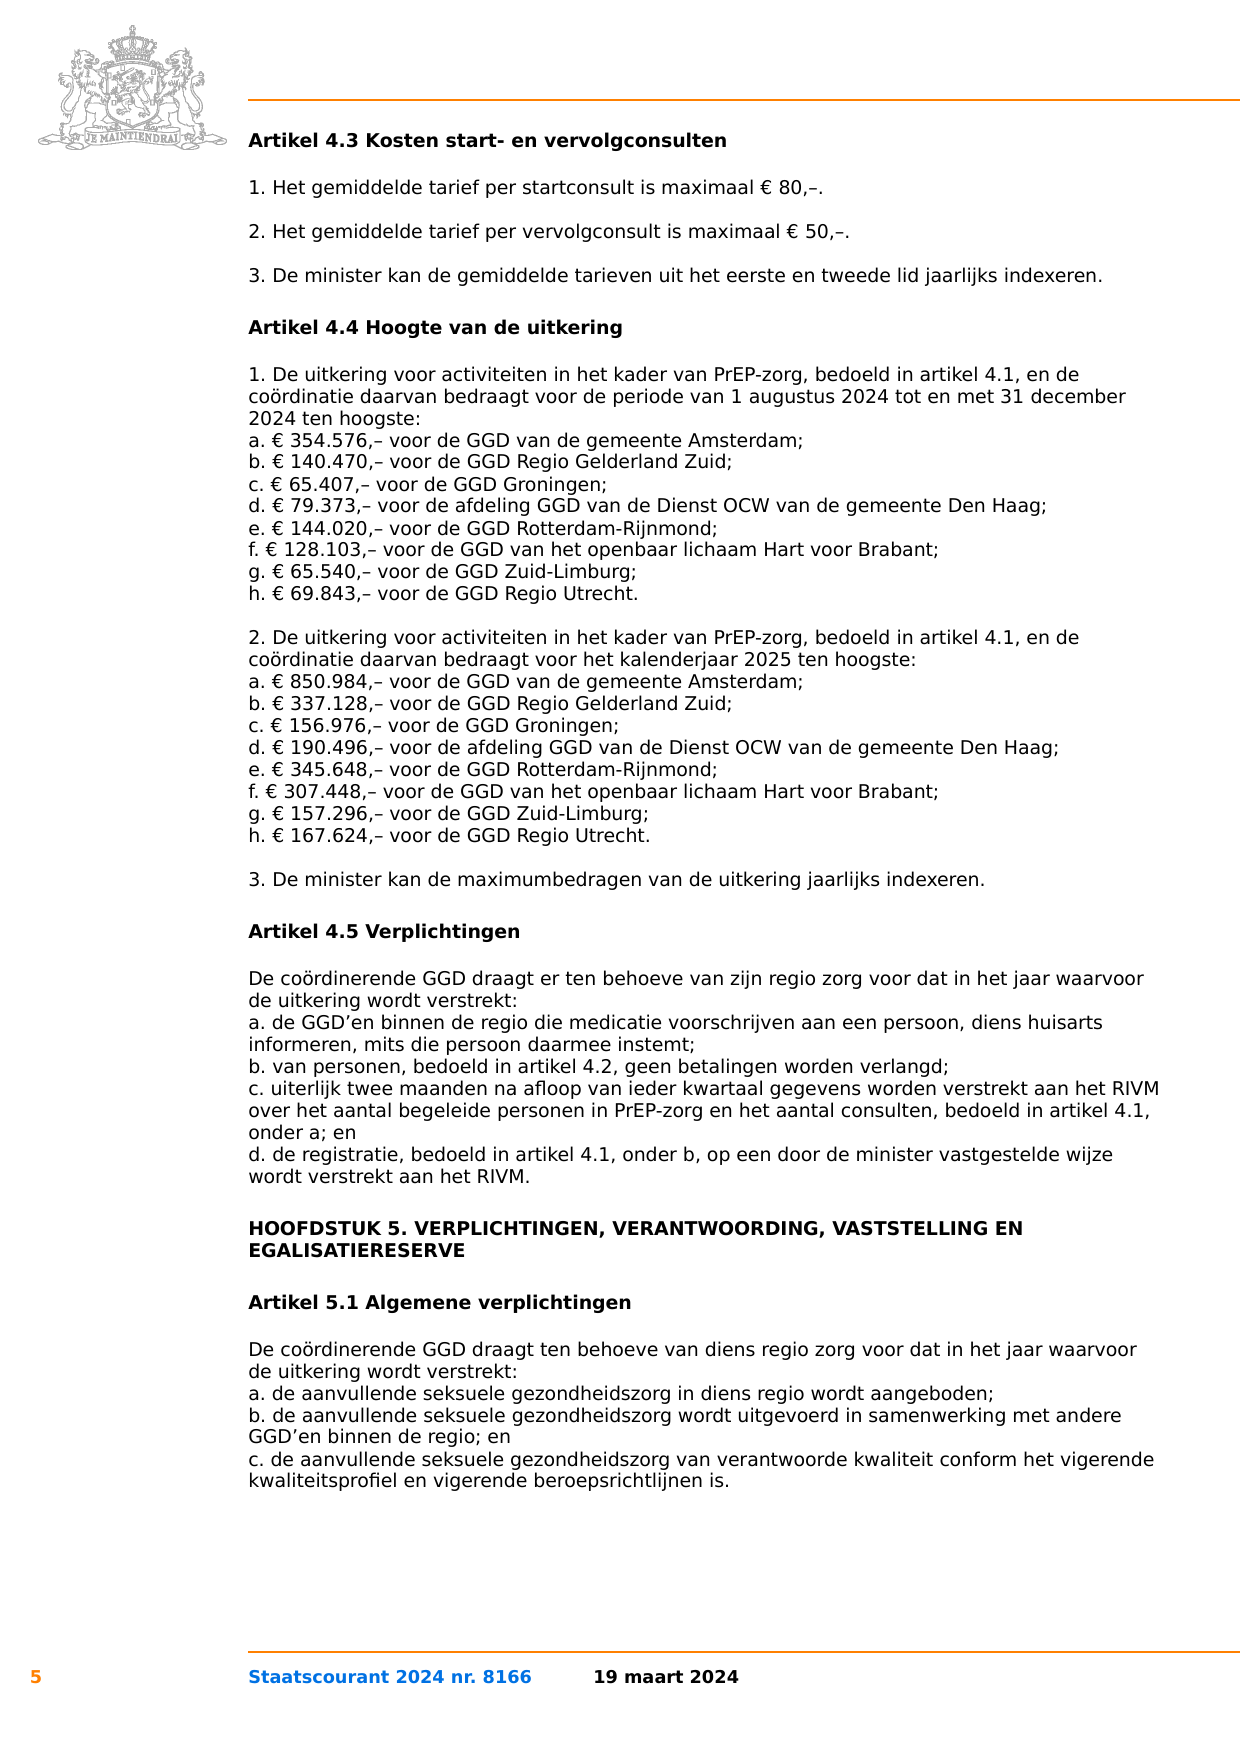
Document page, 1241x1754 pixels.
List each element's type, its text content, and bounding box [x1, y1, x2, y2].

picture [38, 25, 227, 150]
text a. de aanvullende seksuele gezondheidszorg in diens regio wordt aangeboden; [248, 1382, 1163, 1404]
text 1. De uitkering voor activiteiten in het kader van PrEP-zorg, bedoeld in artikel 4.1, en de coördinatie daarvan bedraagt voor de periode van 1 augustus 2024 tot en met 31 december 2024 ten hoogste: [248, 363, 1163, 429]
text b. € 140.470,– voor de GGD Regio Gelderland Zuid; [248, 451, 1163, 473]
text e. € 345.648,– voor de GGD Rotterdam-Rijnmond; [248, 759, 1163, 781]
subtitle Artikel 4.4 Hoogte van de uitkering [248, 317, 1163, 338]
text 2. Het gemiddelde tarief per vervolgconsult is maximaal € 50,–. [248, 221, 1163, 243]
text c. uiterlijk twee maanden na afloop van ieder kwartaal gegevens worden verstrekt aan het RIVM over het aantal begeleide personen in PrEP-zorg en het aantal consulten, bedoeld in artikel 4.1, onder a; en [248, 1078, 1163, 1144]
subtitle Artikel 4.3 Kosten start- en vervolgconsulten [248, 130, 1163, 152]
text h. € 69.843,– voor de GGD Regio Utrecht. [248, 583, 1163, 605]
text 3. De minister kan de maximumbedragen van de uitkering jaarlijks indexeren. [248, 869, 1163, 891]
text g. € 157.296,– voor de GGD Zuid-Limburg; [248, 803, 1163, 825]
text c. de aanvullende seksuele gezondheidszorg van verantwoorde kwaliteit conform het vigerende kwaliteitsprofiel en vigerende beroepsrichtlijnen is. [248, 1448, 1163, 1492]
text f. € 128.103,– voor de GGD van het openbaar lichaam Hart voor Brabant; [248, 539, 1163, 561]
text g. € 65.540,– voor de GGD Zuid-Limburg; [248, 561, 1163, 583]
text b. van personen, bedoeld in artikel 4.2, geen betalingen worden verlangd; [248, 1056, 1163, 1078]
text a. € 354.576,– voor de GGD van de gemeente Amsterdam; [248, 429, 1163, 451]
text f. € 307.448,– voor de GGD van het openbaar lichaam Hart voor Brabant; [248, 781, 1163, 803]
text 2. De uitkering voor activiteiten in het kader van PrEP-zorg, bedoeld in artikel 4.1, en de coördinatie daarvan bedraagt voor het kalenderjaar 2025 ten hoogste: [248, 627, 1163, 671]
text De coördinerende GGD draagt ten behoeve van diens regio zorg voor dat in het jaar waarvoor de uitkering wordt verstrekt: [248, 1338, 1163, 1382]
text c. € 156.976,– voor de GGD Groningen; [248, 715, 1163, 737]
subtitle Artikel 4.5 Verplichtingen [248, 921, 1163, 943]
subtitle HOOFDSTUK 5. VERPLICHTINGEN, VERANTWOORDING, VASTSTELLING EN EGALISATIERESERVE [248, 1218, 1163, 1262]
text c. € 65.407,– voor de GGD Groningen; [248, 473, 1163, 495]
text 1. Het gemiddelde tarief per startconsult is maximaal € 80,–. [248, 177, 1163, 199]
text a. de GGD’en binnen de regio die medicatie voorschrijven aan een persoon, diens huisarts informeren, mits die persoon daarmee instemt; [248, 1012, 1163, 1056]
text d. € 79.373,– voor de afdeling GGD van de Dienst OCW van de gemeente Den Haag; [248, 495, 1163, 517]
text 3. De minister kan de gemiddelde tarieven uit het eerste en tweede lid jaarlijks indexeren. [248, 264, 1163, 287]
subtitle Artikel 5.1 Algemene verplichtingen [248, 1292, 1163, 1313]
text De coördinerende GGD draagt er ten behoeve van zijn regio zorg voor dat in het jaar waarvoor de uitkering wordt verstrekt: [248, 968, 1163, 1012]
text a. € 850.984,– voor de GGD van de gemeente Amsterdam; [248, 671, 1163, 693]
text d. € 190.496,– voor de afdeling GGD van de Dienst OCW van de gemeente Den Haag; [248, 737, 1163, 759]
text b. € 337.128,– voor de GGD Regio Gelderland Zuid; [248, 693, 1163, 715]
text e. € 144.020,– voor de GGD Rotterdam-Rijnmond; [248, 517, 1163, 539]
text h. € 167.624,– voor de GGD Regio Utrecht. [248, 825, 1163, 847]
text b. de aanvullende seksuele gezondheidszorg wordt uitgevoerd in samenwerking met andere GGD’en binnen de regio; en [248, 1404, 1163, 1448]
text d. de registratie, bedoeld in artikel 4.1, onder b, op een door de minister vastgestelde wijze wordt verstrekt aan het RIVM. [248, 1144, 1163, 1188]
